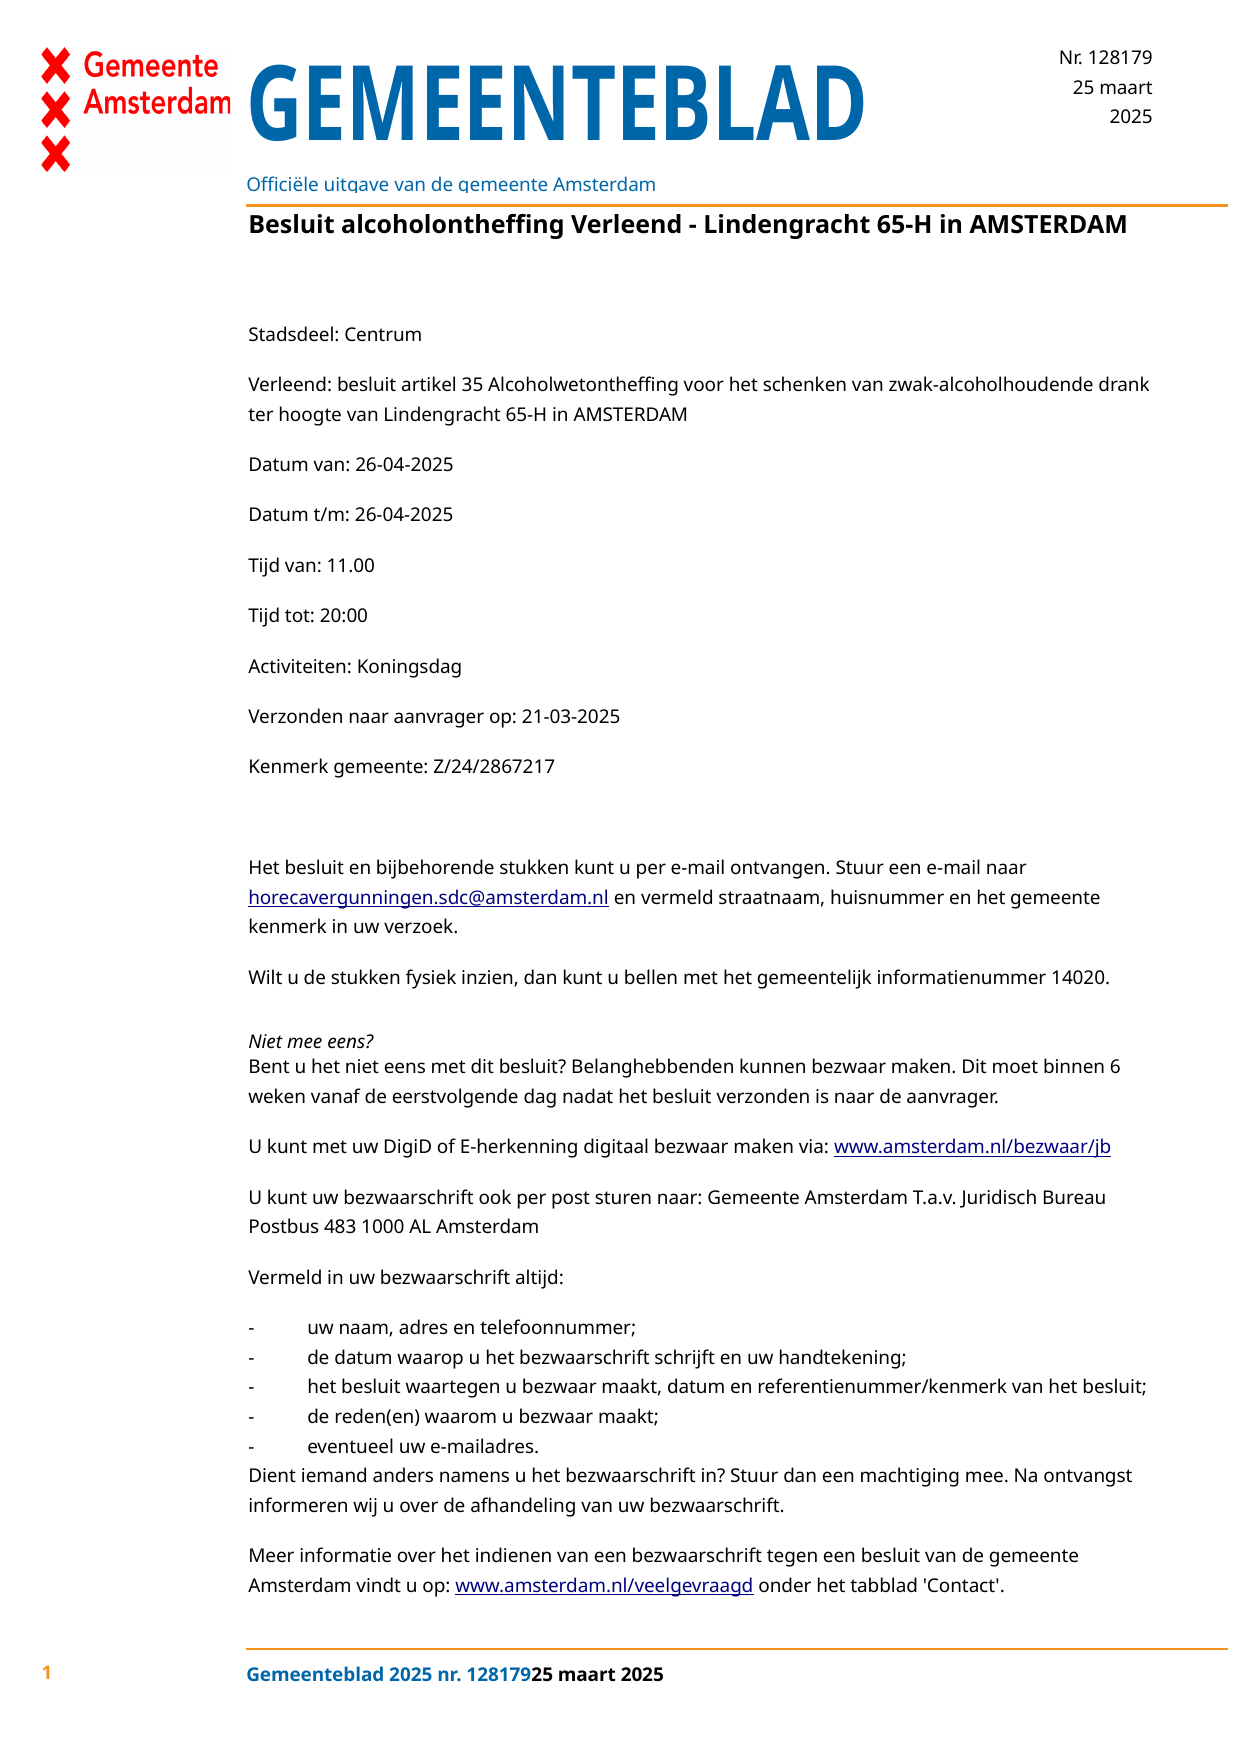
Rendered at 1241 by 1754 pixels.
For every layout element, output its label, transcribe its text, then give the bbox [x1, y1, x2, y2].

text Dient iemand anders namens u het bezwaarschrift in? Stuur dan een machtiging mee. Na ontvangst informeren wij u over de afhandeling van uw bezwaarschrift. [248, 1462, 1152, 1518]
text Verleend: besluit artikel 35 Alcoholwetontheffing voor het schenken van zwak-alcoholhoudende drank ter hoogte van Lindengracht 65-H in AMSTERDAM [248, 371, 1152, 426]
text Activiteiten: Koningsdag [248, 653, 1152, 678]
text U kunt uw bezwaarschrift ook per post sturen naar: Gemeente Amsterdam T.a.v. Juridisch Bureau Postbus 483 1000 AL Amsterdam [248, 1184, 1152, 1239]
text Wilt u de stukken fysiek inzien, dan kunt u bellen met het gemeentelijk informatienummer 14020. [248, 964, 1152, 990]
text Meer informatie over het indienen van een bezwaarschrift tegen een besluit van de gemeente Amsterdam vindt u op: www.amsterdam.nl/veelgevraagd onder het tabblad 'Contact'. [248, 1542, 1152, 1598]
text Tijd tot: 20:00 [248, 602, 1152, 628]
picture [41, 47, 231, 172]
text Stadsdeel: Centrum [248, 321, 1152, 346]
list het besluit waartegen u bezwaar maakt, datum en referentienummer/kenmerk van het besluit; [248, 1374, 1152, 1399]
text Kenmerk gemeente: Z/24/2867217 [248, 754, 1152, 779]
text U kunt met uw DigiD of E-herkenning digitaal bezwaar maken via: www.amsterdam.nl/bezwaar/jb [248, 1134, 1152, 1159]
text Tijd van: 11.00 [248, 552, 1152, 578]
list eventueel uw e-mailadres. [248, 1433, 1152, 1459]
list uw naam, adres en telefoonnummer; [248, 1314, 1152, 1340]
text Het besluit en bijbehorende stukken kunt u per e-mail ontvangen. Stuur een e-mail naar horecavergunningen.sdc@amsterdam.nl en vermeld straatnaam, huisnummer en het gemeente kenmerk in uw verzoek. [248, 854, 1152, 939]
text Datum t/m: 26-04-2025 [248, 502, 1152, 527]
text Besluit alcoholontheffing Verleend - Lindengracht 65-H in AMSTERDAM [248, 207, 1152, 241]
list de reden(en) waarom u bezwaar maakt; [248, 1403, 1152, 1429]
text Datum van: 26-04-2025 [248, 451, 1152, 477]
list de datum waarop u het bezwaarschrift schrijft en uw handtekening; [248, 1344, 1152, 1370]
text Vermeld in uw bezwaarschrift altijd: [248, 1264, 1152, 1290]
text Niet mee eens? [248, 1028, 1152, 1054]
text Bent u het niet eens met dit besluit? Belanghebbenden kunnen bezwaar maken. Dit moet binnen 6 weken vanaf de eerstvolgende dag nadat het besluit verzonden is naar de aanvrager. [248, 1054, 1152, 1109]
text Verzonden naar aanvrager op: 21-03-2025 [248, 703, 1152, 729]
